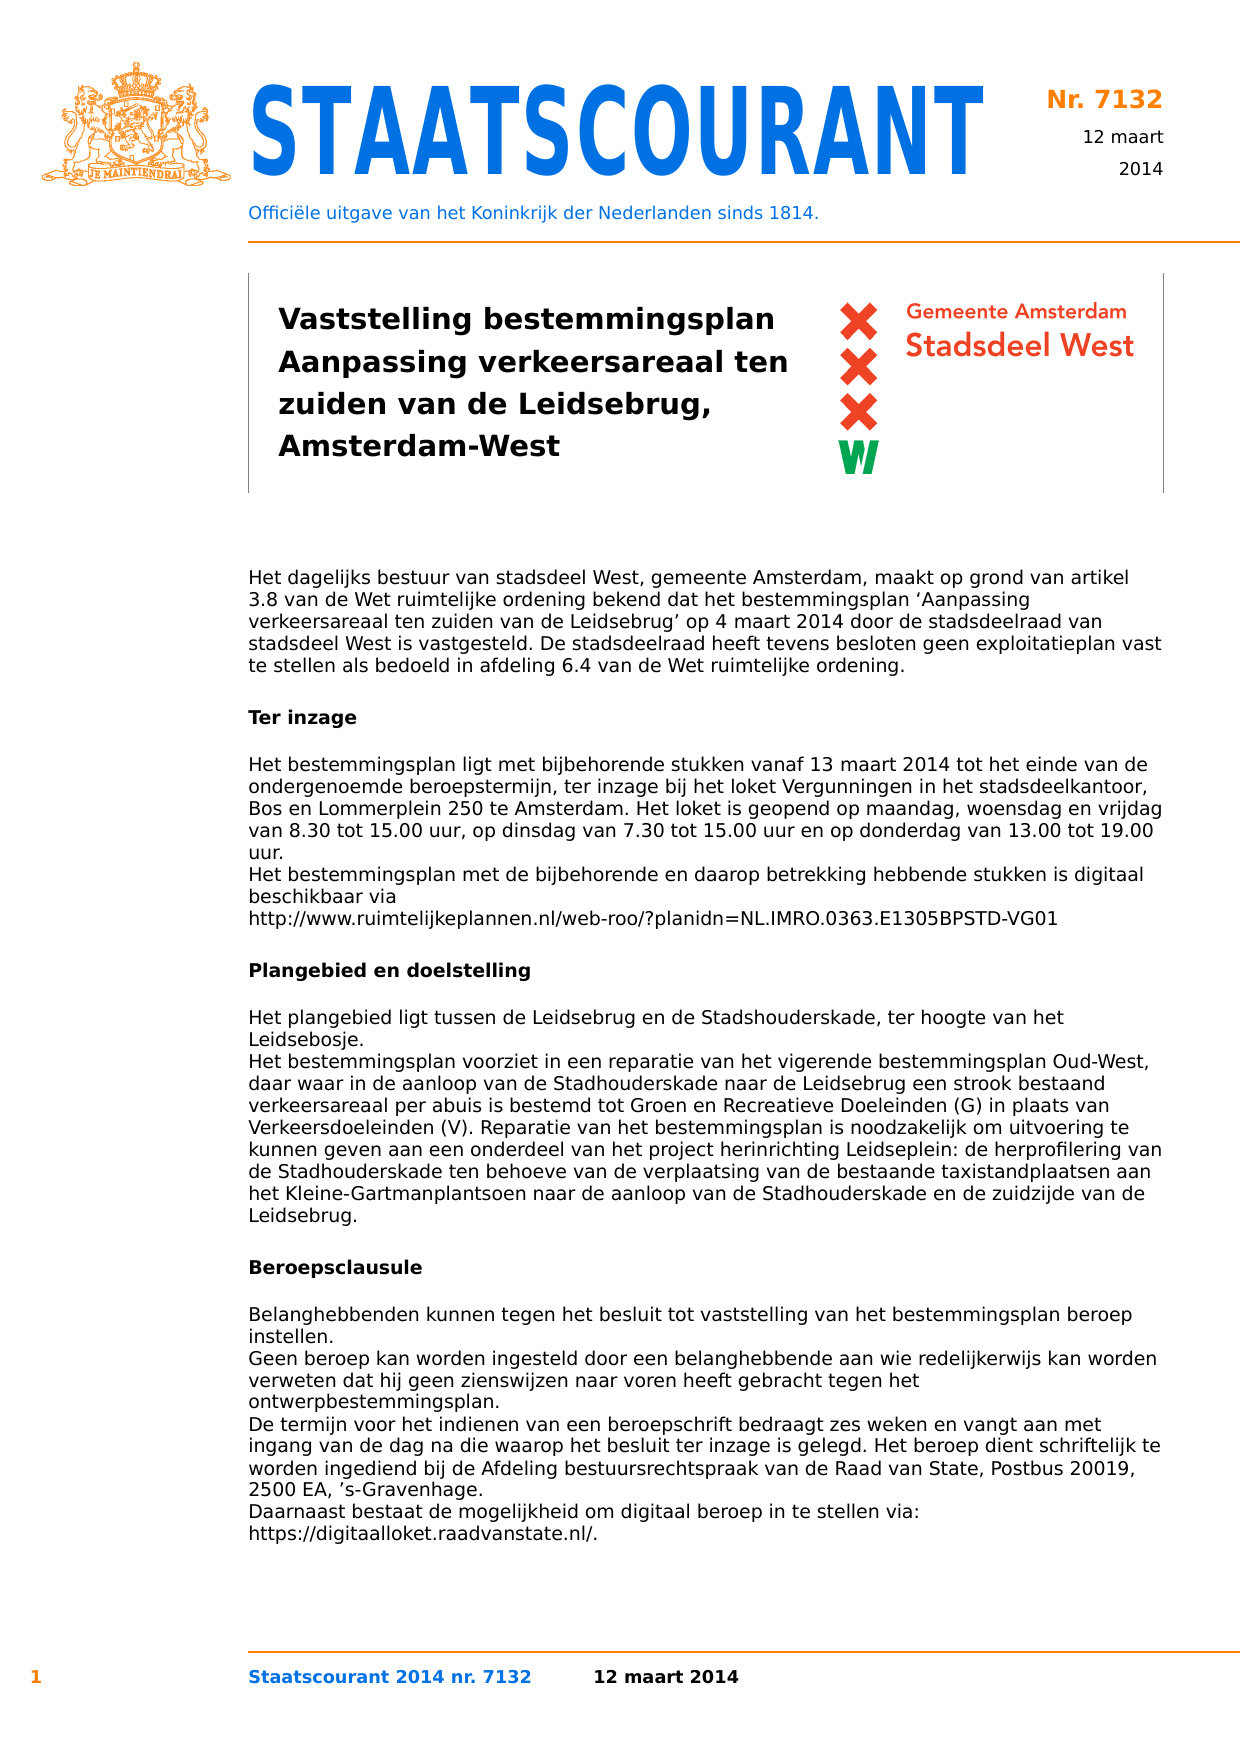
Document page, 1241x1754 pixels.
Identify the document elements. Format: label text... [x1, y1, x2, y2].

picture [41, 62, 231, 186]
text Belanghebbenden kunnen tegen het besluit tot vaststelling van het bestemmingsplan beroep instellen. [248, 1303, 1163, 1347]
text De termijn voor het indienen van een beroepschrift bedraagt zes weken en vangt aan met ingang van de dag na die waarop het besluit ter inzage is gelegd. Het beroep dient schriftelijk te worden ingediend bij de Afdeling bestuursrechtspraak van de Raad van State, Postbus 20019, 2500 EA, ’s-Gravenhage. [248, 1413, 1163, 1501]
text Geen beroep kan worden ingesteld door een belanghebbende aan wie redelijkerwijs kan worden verweten dat hij geen zienswijzen naar voren heeft gebracht tegen het ontwerpbestemmingsplan. [248, 1347, 1163, 1413]
table_cell Officiële uitgave van het Koninkrijk der Nederlanden sinds 1814. [248, 203, 1240, 241]
text Het bestemmingsplan ligt met bijbehorende stukken vanaf 13 maart 2014 tot het einde van de ondergenoemde beroepstermijn, ter inzage bij het loket Vergunningen in het stadsdeelkantoor, Bos en Lommerplein 250 te Amsterdam. Het loket is geopend op maandag, woensdag en vrijdag van 8.30 tot 15.00 uur, op dinsdag van 7.30 tot 15.00 uur en op donderdag van 13.00 tot 19.00 uur. [248, 754, 1163, 864]
text Het plangebied ligt tussen de Leidsebrug en de Stadshouderskade, ter hoogte van het Leidsebosje. [248, 1007, 1163, 1051]
subtitle Vaststelling bestemmingsplan Aanpassing verkeersareaal ten zuiden van de Leidsebrug, Amsterdam-West [249, 273, 1163, 493]
table_header Nr. 7132 [998, 62, 1240, 121]
table_cell 2014 [998, 153, 1240, 203]
text Daarnaast bestaat de mogelijkheid om digitaal beroep in te stellen via: https://digitaalloket.raadvanstate.nl/. [248, 1501, 1163, 1545]
table_header STAATSCOURANT [248, 62, 998, 203]
subtitle Plangebied en doelstelling [248, 960, 1163, 982]
subtitle Beroepsclausule [248, 1257, 1163, 1278]
subtitle Ter inzage [248, 707, 1163, 729]
text Het bestemmingsplan met de bijbehorende en daarop betrekking hebbende stukken is digitaal beschikbaar via [248, 864, 1163, 908]
text Het bestemmingsplan voorziet in een reparatie van het vigerende bestemmingsplan Oud-West, daar waar in de aanloop van de Stadhouderskade naar de Leidsebrug een strook bestaand verkeersareaal per abuis is bestemd tot Groen en Recreatieve Doeleinden (G) in plaats van Verkeersdoeleinden (V). Reparatie van het bestemmingsplan is noodzakelijk om uitvoering te kunnen geven aan een onderdeel van het project herinrichting Leidseplein: de herprofilering van de Stadhouderskade ten behoeve van de verplaatsing van de bestaande taxistandplaatsen aan het Kleine-Gartmanplantsoen naar de aanloop van de Stadhouderskade en de zuidzijde van de Leidsebrug. [248, 1051, 1163, 1227]
text http://www.ruimtelijkeplannen.nl/web-roo/?planidn=NL.IMRO.0363.E1305BPSTD-VG01 [248, 908, 1163, 930]
text Het dagelijks bestuur van stadsdeel West, gemeente Amsterdam, maakt op grond van artikel 3.8 van de Wet ruimtelijke ordening bekend dat het bestemmingsplan ‘Aanpassing verkeersareaal ten zuiden van de Leidsebrug’ op 4 maart 2014 door de stadsdeelraad van stadsdeel West is vastgesteld. De stadsdeelraad heeft tevens besloten geen exploitatieplan vast te stellen als bedoeld in afdeling 6.4 van de Wet ruimtelijke ordening. [248, 567, 1163, 677]
table_header [25, 62, 248, 241]
picture [838, 302, 1134, 474]
table_cell 12 maart [998, 121, 1240, 153]
